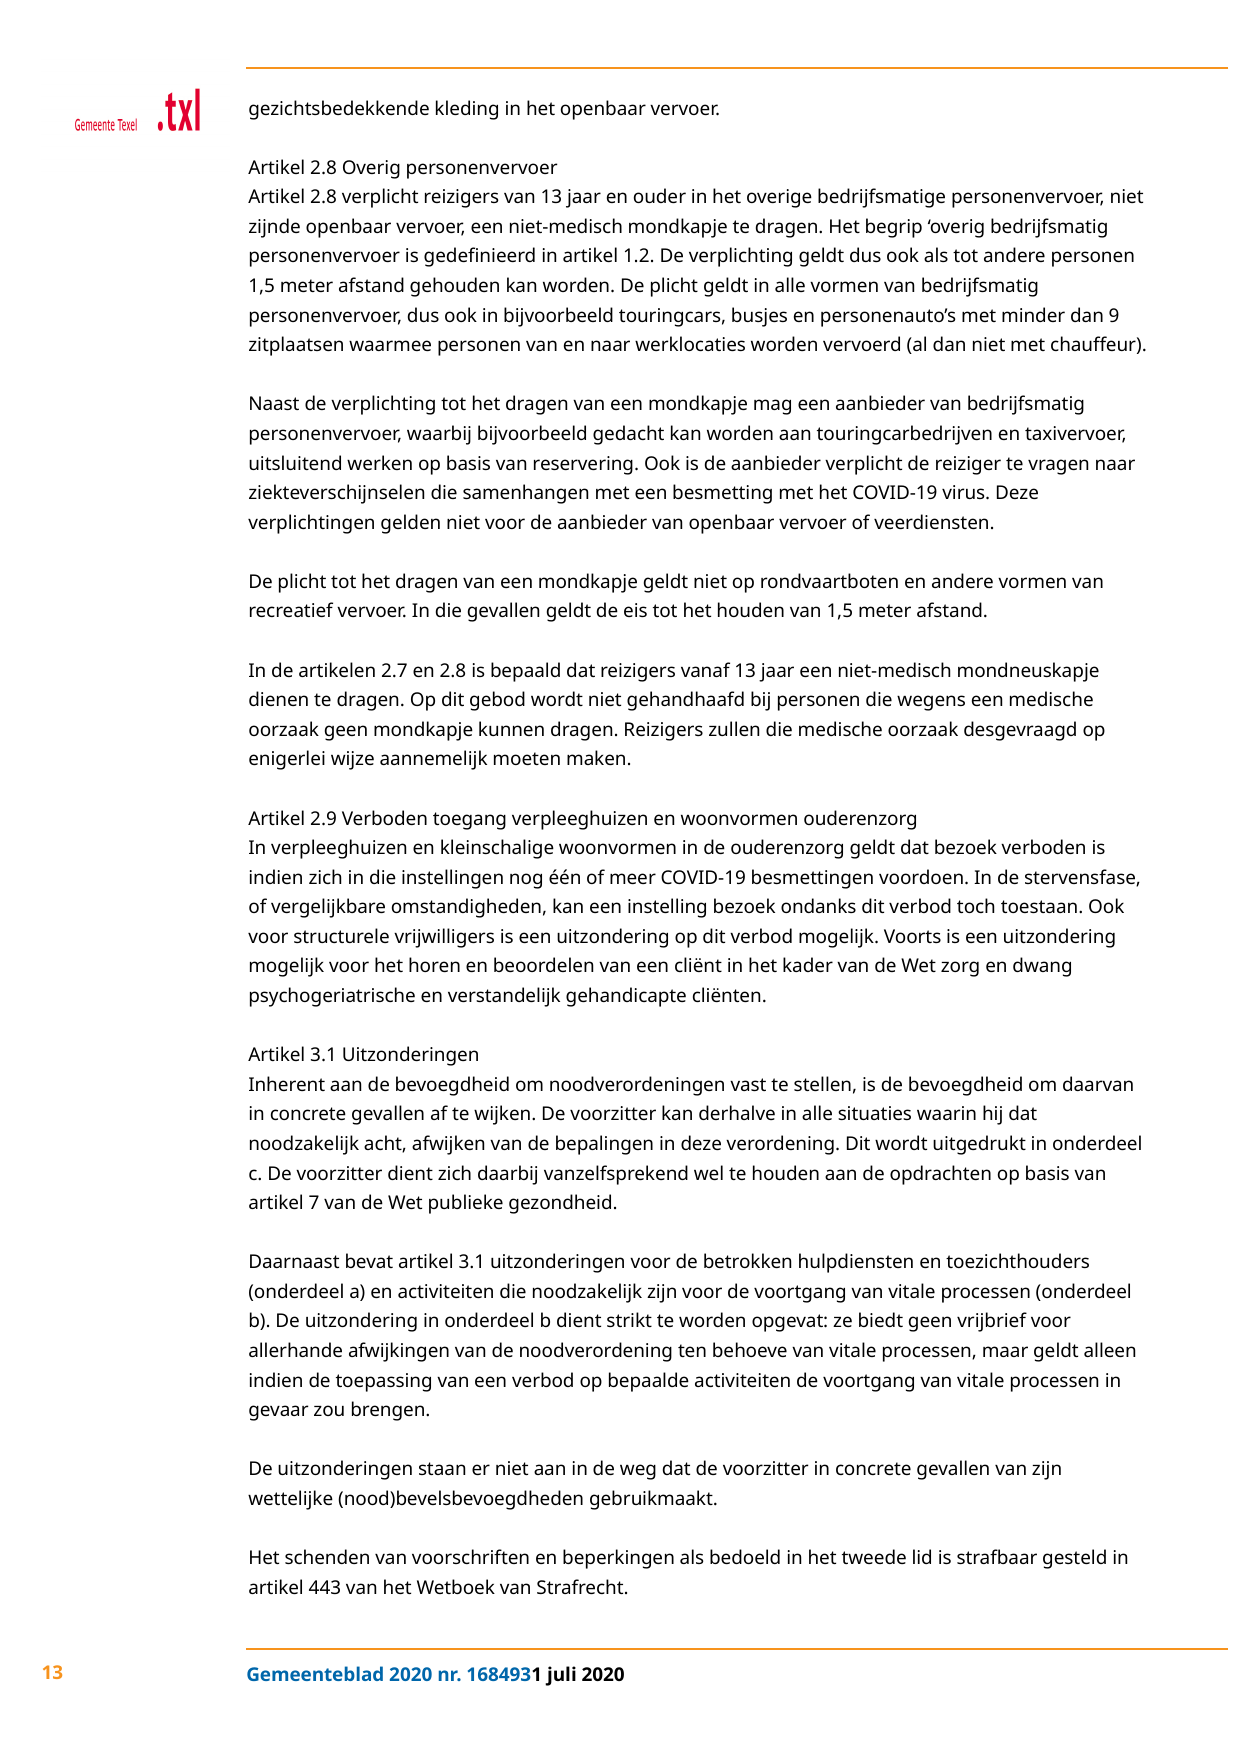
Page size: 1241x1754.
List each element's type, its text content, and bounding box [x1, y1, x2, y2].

picture [41, 47, 231, 172]
text Inherent aan de bevoegdheid om noodverordeningen vast te stellen, is de bevoegdheid om daarvan in concrete gevallen af te wijken. De voorzitter kan derhalve in alle situaties waarin hij dat noodzakelijk acht, afwijken van de bepalingen in deze verordening. Dit wordt uitgedrukt in onderdeel c. De voorzitter dient zich daarbij vanzelfsprekend wel te houden aan de opdrachten op basis van artikel 7 van de Wet publieke gezondheid. [248, 1071, 1152, 1215]
text Naast de verplichting tot het dragen van een mondkapje mag een aanbieder van bedrijfsmatig personenvervoer, waarbij bijvoorbeeld gedacht kan worden aan touringcarbedrijven en taxivervoer, uitsluitend werken op basis van reservering. Ook is de aanbieder verplicht de reiziger te vragen naar ziekteverschijnselen die samenhangen met een besmetting met het COVID-19 virus. Deze verplichtingen gelden niet voor de aanbieder van openbaar vervoer of veerdiensten. [248, 391, 1152, 535]
text In de artikelen 2.7 en 2.8 is bepaald dat reizigers vanaf 13 jaar een niet-medisch mondneuskapje dienen te dragen. Op dit gebod wordt niet gehandhaafd bij personen die wegens een medische oorzaak geen mondkapje kunnen dragen. Reizigers zullen die medische oorzaak desgevraagd op enigerlei wijze aannemelijk moeten maken. [248, 657, 1152, 771]
text Artikel 2.8 verplicht reizigers van 13 jaar en ouder in het overige bedrijfsmatige personenvervoer, niet zijnde openbaar vervoer, een niet-medisch mondkapje te dragen. Het begrip ‘overig bedrijfsmatig personenvervoer is gedefinieerd in artikel 1.2. De verplichting geldt dus ook als tot andere personen 1,5 meter afstand gehouden kan worden. De plicht geldt in alle vormen van bedrijfsmatig personenvervoer, dus ook in bijvoorbeeld touringcars, busjes en personenauto’s met minder dan 9 zitplaatsen waarmee personen van en naar werklocaties worden vervoerd (al dan niet met chauffeur). [248, 183, 1152, 357]
text De plicht tot het dragen van een mondkapje geldt niet op rondvaartboten en andere vormen van recreatief vervoer. In die gevallen geldt de eis tot het houden van 1,5 meter afstand. [248, 568, 1152, 623]
text Artikel 2.9 Verboden toegang verpleeghuizen en woonvormen ouderenzorg [248, 805, 1152, 831]
text Artikel 3.1 Uitzonderingen [248, 1041, 1152, 1067]
text In verpleeghuizen en kleinschalige woonvormen in de ouderenzorg geldt dat bezoek verboden is indien zich in die instellingen nog één of meer COVID-19 besmettingen voordoen. In de stervensfase, of vergelijkbare omstandigheden, kan een instelling bezoek ondanks dit verbod toch toestaan. Ook voor structurele vrijwilligers is een uitzondering op dit verbod mogelijk. Voorts is een uitzondering mogelijk voor het horen en beoordelen van een cliënt in het kader van de Wet zorg en dwang psychogeriatrische en verstandelijk gehandicapte cliënten. [248, 834, 1152, 1008]
text Daarnaast bevat artikel 3.1 uitzonderingen voor de betrokken hulpdiensten en toezichthouders (onderdeel a) en activiteiten die noodzakelijk zijn voor de voortgang van vitale processen (onderdeel b). De uitzondering in onderdeel b dient strikt te worden opgevat: ze biedt geen vrijbrief voor allerhande afwijkingen van de noodverordening ten behoeve van vitale processen, maar geldt alleen indien de toepassing van een verbod op bepaalde activiteiten de voortgang van vitale processen in gevaar zou brengen. [248, 1248, 1152, 1422]
text Artikel 2.8 Overig personenvervoer [248, 154, 1152, 180]
text De uitzonderingen staan er niet aan in de weg dat de voorzitter in concrete gevallen van zijn wettelijke (nood)bevelsbevoegdheden gebruikmaakt. [248, 1456, 1152, 1511]
text Het schenden van voorschriften en beperkingen als bedoeld in het tweede lid is strafbaar gesteld in artikel 443 van het Wetboek van Strafrecht. [248, 1544, 1152, 1600]
text gezichtsbedekkende kleding in het openbaar vervoer. [248, 95, 1152, 121]
